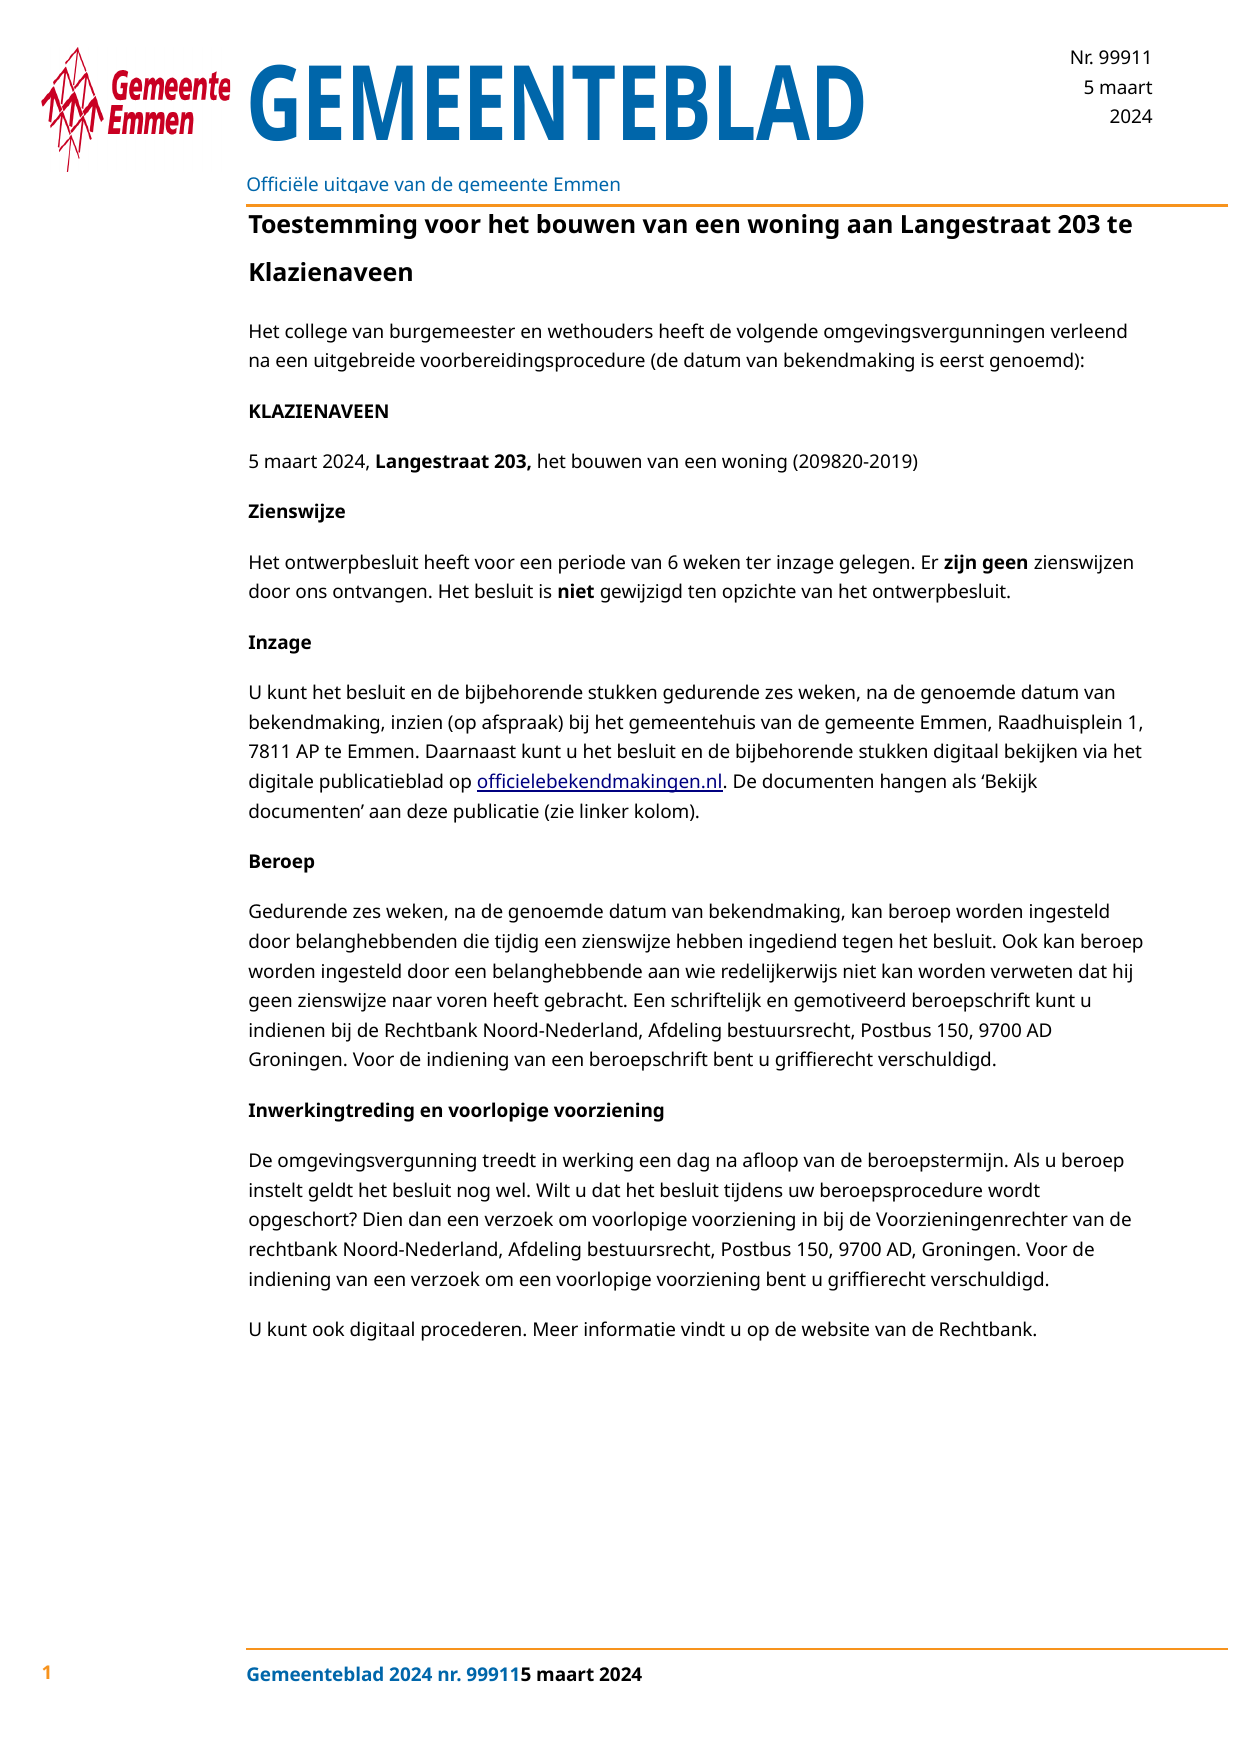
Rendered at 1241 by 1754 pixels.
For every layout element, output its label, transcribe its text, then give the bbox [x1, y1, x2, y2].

text Het ontwerpbesluit heeft voor een periode van 6 weken ter inzage gelegen. Er zijn geen zienswijzen door ons ontvangen. Het besluit is niet gewijzigd ten opzichte van het ontwerpbesluit. [248, 549, 1152, 604]
picture [41, 47, 231, 172]
text U kunt ook digitaal procederen. Meer informatie vindt u op de website van de Rechtbank. [248, 1316, 1152, 1342]
text Gedurende zes weken, na de genoemde datum van bekendmaking, kan beroep worden ingesteld door belanghebbenden die tijdig een zienswijze hebben ingediend tegen het besluit. Ook kan beroep worden ingesteld door een belanghebbende aan wie redelijkerwijs niet kan worden verweten dat hij geen zienswijze naar voren heeft gebracht. Een schriftelijk en gemotiveerd beroepschrift kunt u indienen bij de Rechtbank Noord-Nederland, Afdeling bestuursrecht, Postbus 150, 9700 AD Groningen. Voor de indiening van een beroepschrift bent u griffierecht verschuldigd. [248, 899, 1152, 1072]
text Zienswijze [248, 499, 1152, 524]
text Het college van burgemeester en wethouders heeft de volgende omgevingsvergunningen verleend na een uitgebreide voorbereidingsprocedure (de datum van bekendmaking is eerst genoemd): [248, 318, 1152, 373]
text KLAZIENAVEEN [248, 398, 1152, 424]
text 5 maart 2024, Langestraat 203, het bouwen van een woning (209820-2019) [248, 448, 1152, 474]
text Inzage [248, 629, 1152, 655]
text U kunt het besluit en de bijbehorende stukken gedurende zes weken, na de genoemde datum van bekendmaking, inzien (op afspraak) bij het gemeentehuis van de gemeente Emmen, Raadhuisplein 1, 7811 AP te Emmen. Daarnaast kunt u het besluit en de bijbehorende stukken digitaal bekijken via het digitale publicatieblad op officielebekendmakingen.nl. De documenten hangen als ‘Bekijk documenten’ aan deze publicatie (zie linker kolom). [248, 679, 1152, 824]
text Toestemming voor het bouwen van een woning aan Langestraat 203 te Klazienaveen [248, 207, 1152, 288]
text Inwerkingtreding en voorlopige voorziening [248, 1097, 1152, 1123]
text Beroep [248, 848, 1152, 874]
text De omgevingsvergunning treedt in werking een dag na afloop van de beroepstermijn. Als u beroep instelt geldt het besluit nog wel. Wilt u dat het besluit tijdens uw beroepsprocedure wordt opgeschort? Dien dan een verzoek om voorlopige voorziening in bij de Voorzieningenrechter van de rechtbank Noord-Nederland, Afdeling bestuursrecht, Postbus 150, 9700 AD, Groningen. Voor de indiening van een verzoek om een voorlopige voorziening bent u griffierecht verschuldigd. [248, 1147, 1152, 1292]
